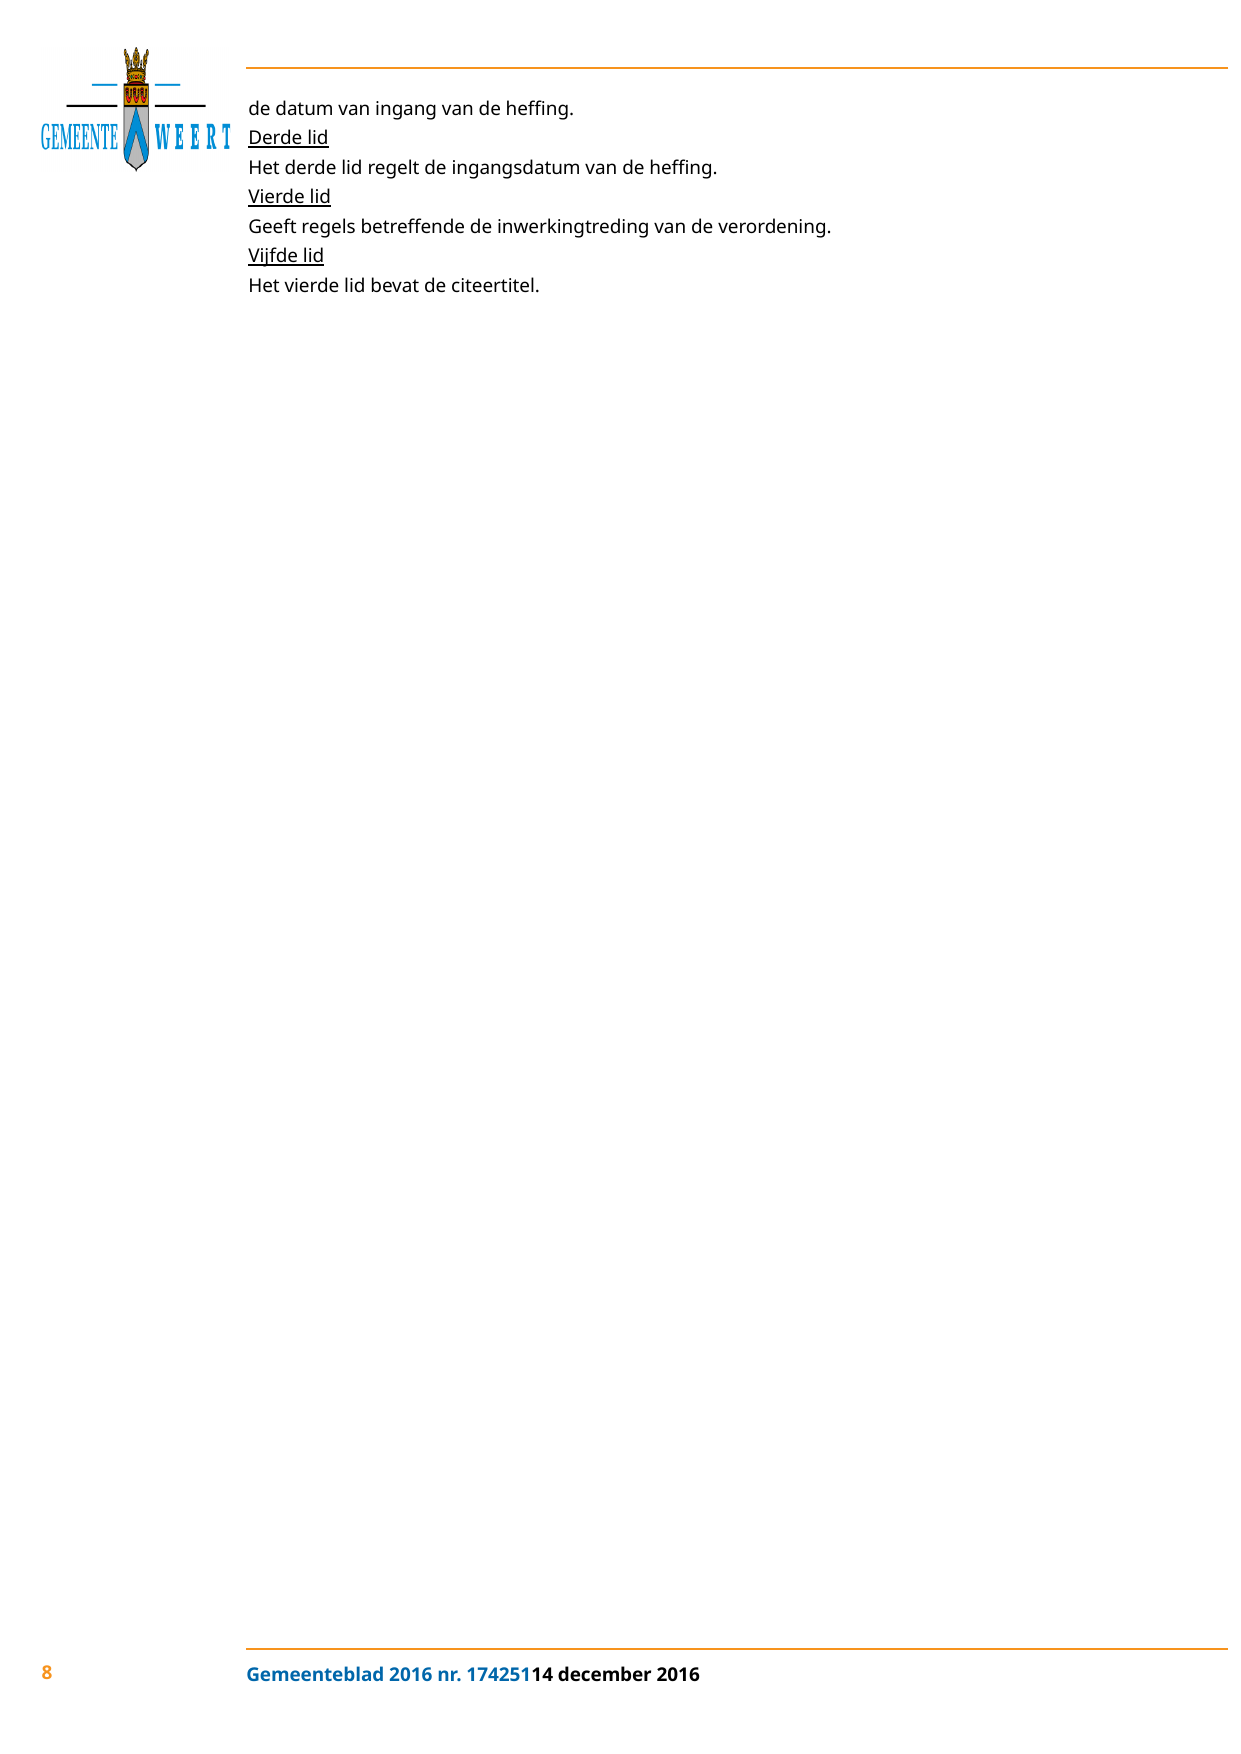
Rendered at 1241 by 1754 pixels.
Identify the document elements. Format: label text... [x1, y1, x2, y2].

text Het vierde lid bevat de citeertitel. [248, 272, 1152, 298]
text de datum van ingang van de heffing. [248, 95, 1152, 121]
picture [41, 47, 231, 172]
text Derde lid [248, 124, 1152, 150]
text Geeft regels betreffende de inwerkingtreding van de verordening. [248, 213, 1152, 239]
text Het derde lid regelt de ingangsdatum van de heffing. [248, 154, 1152, 180]
text Vijfde lid [248, 243, 1152, 268]
text Vierde lid [248, 183, 1152, 209]
